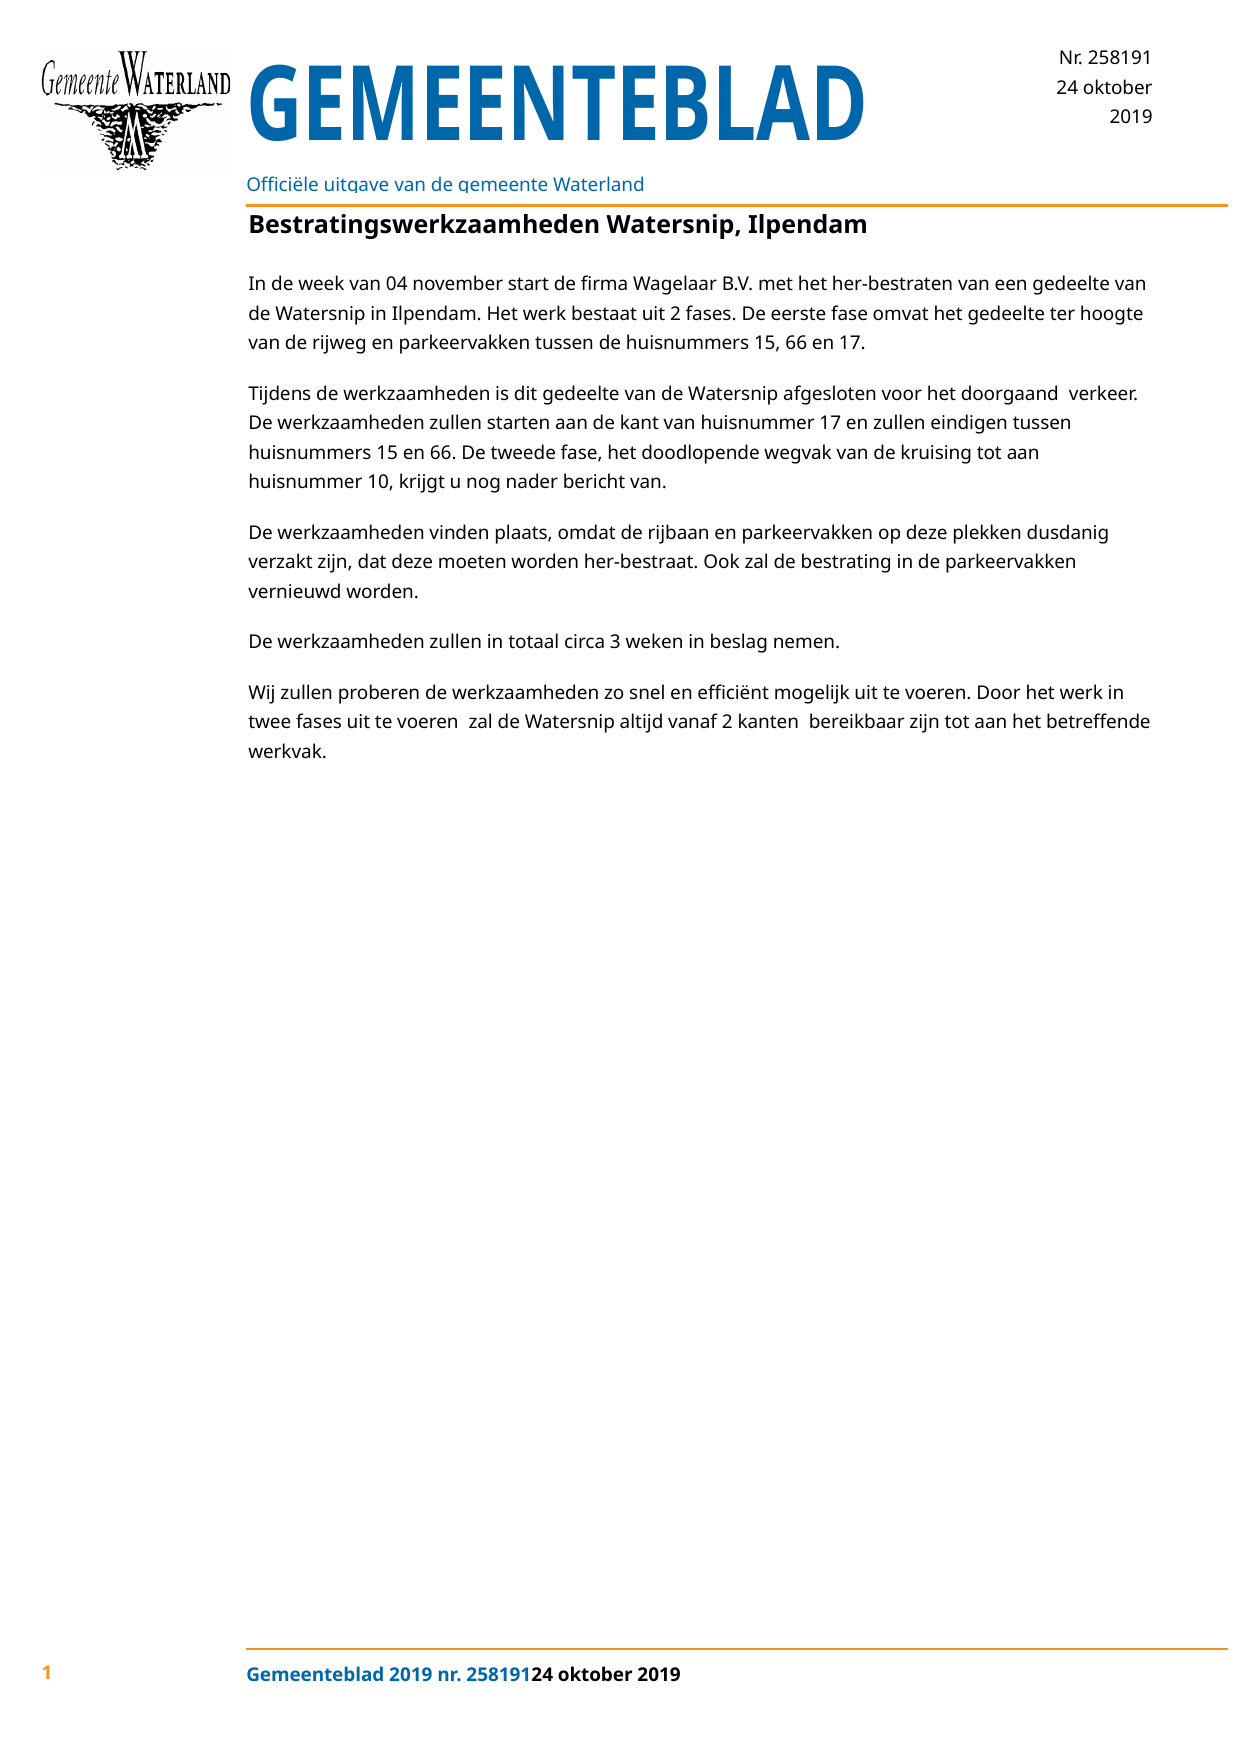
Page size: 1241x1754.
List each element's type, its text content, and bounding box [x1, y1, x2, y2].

text Tijdens de werkzaamheden is dit gedeelte van de Watersnip afgesloten voor het doorgaand verkeer. De werkzaamheden zullen starten aan de kant van huisnummer 17 en zullen eindigen tussen huisnummers 15 en 66. De tweede fase, het doodlopende wegvak van de kruising tot aan huisnummer 10, krijgt u nog nader bericht van. [248, 380, 1152, 494]
text Bestratingswerkzaamheden Watersnip, Ilpendam [248, 207, 1152, 241]
text Wij zullen proberen de werkzaamheden zo snel en efficiënt mogelijk uit te voeren. Door het werk in twee fases uit te voeren zal de Watersnip altijd vanaf 2 kanten bereikbaar zijn tot aan het betreffende werkvak. [248, 679, 1152, 764]
picture [41, 47, 231, 172]
text De werkzaamheden vinden plaats, omdat de rijbaan en parkeervakken op deze plekken dusdanig verzakt zijn, dat deze moeten worden her-bestraat. Ook zal de bestrating in de parkeervakken vernieuwd worden. [248, 519, 1152, 604]
text In de week van 04 november start de firma Wagelaar B.V. met het her-bestraten van een gedeelte van de Watersnip in Ilpendam. Het werk bestaat uit 2 fases. De eerste fase omvat het gedeelte ter hoogte van de rijweg en parkeervakken tussen de huisnummers 15, 66 en 17. [248, 270, 1152, 355]
text De werkzaamheden zullen in totaal circa 3 weken in beslag nemen. [248, 629, 1152, 654]
